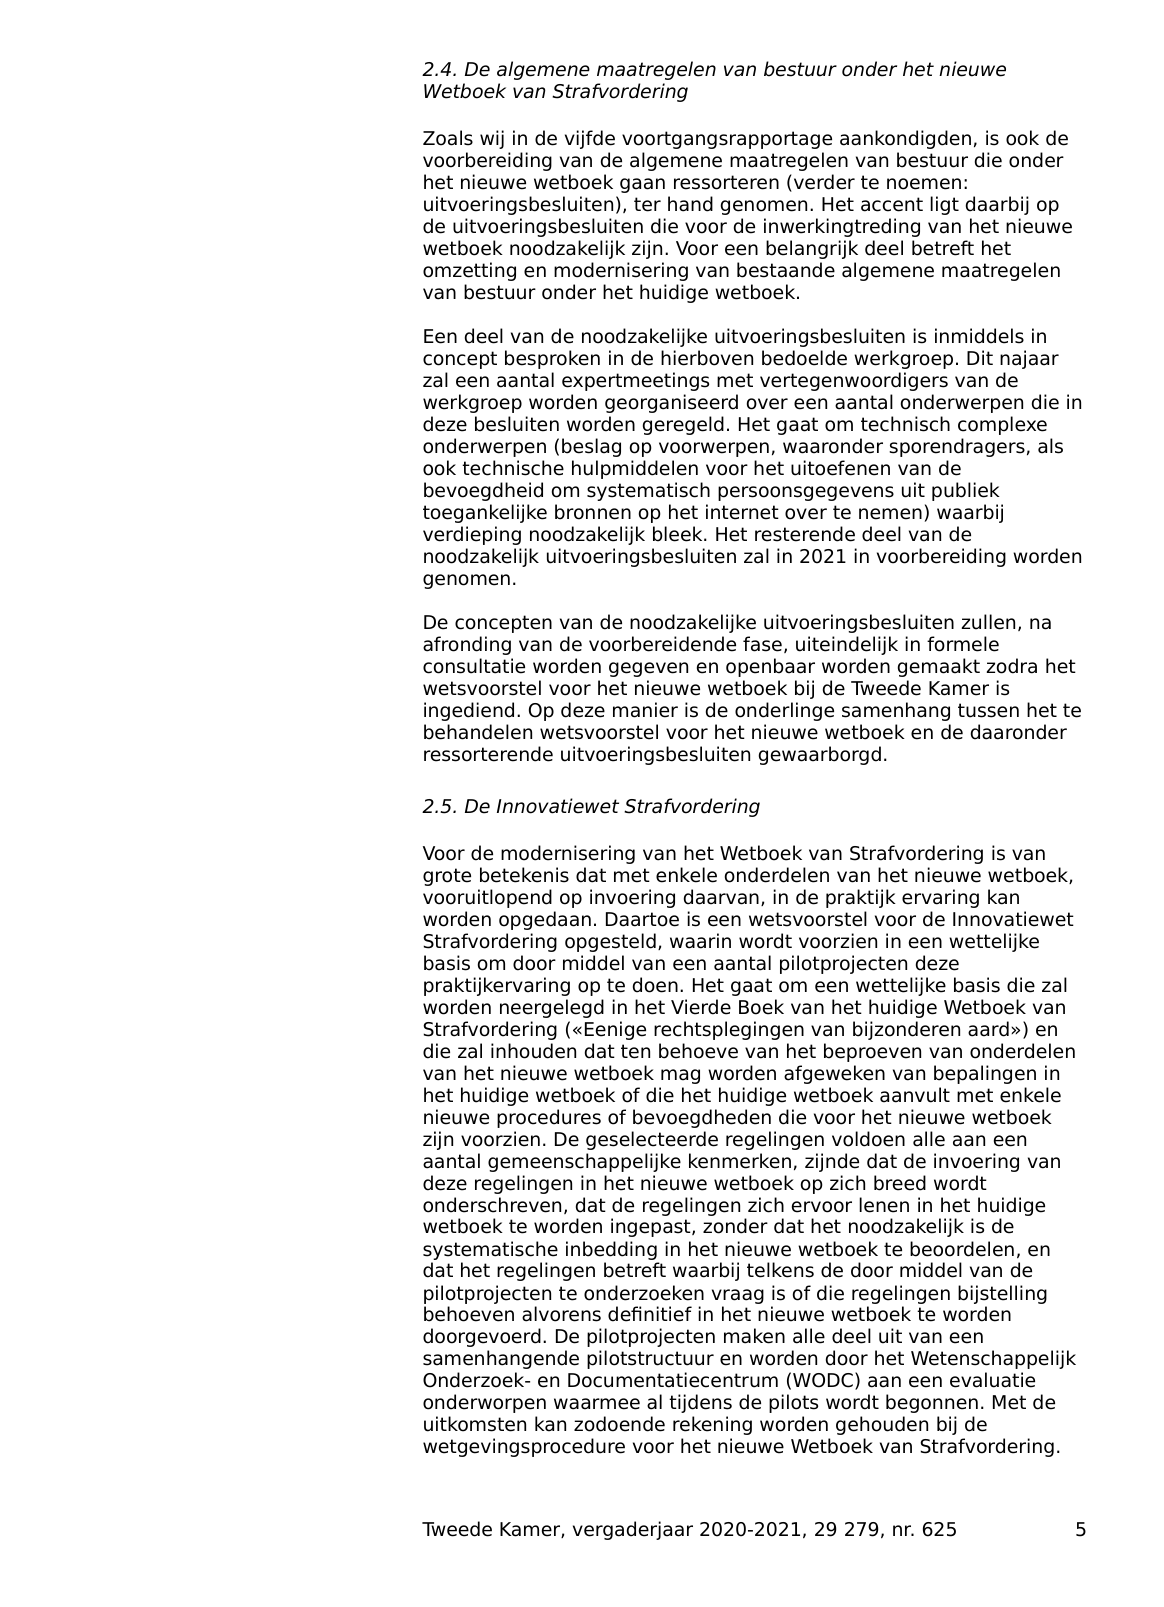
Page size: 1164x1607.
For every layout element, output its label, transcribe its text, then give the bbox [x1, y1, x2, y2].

text De concepten van de noodzakelijke uitvoeringsbesluiten zullen, na afronding van de voorbereidende fase, uiteindelijk in formele consultatie worden gegeven en openbaar worden gemaakt zodra het wetsvoorstel voor het nieuwe wetboek bij de Tweede Kamer is ingediend. Op deze manier is de onderlinge samenhang tussen het te behandelen wetsvoorstel voor het nieuwe wetboek en de daaronder ressorterende uitvoeringsbesluiten gewaarborgd. [422, 612, 1087, 766]
subtitle 2.4. De algemene maatregelen van bestuur onder het nieuwe Wetboek van Strafvordering [422, 59, 1087, 103]
subtitle 2.5. De Innovatiewet Strafvordering [422, 796, 1087, 818]
text Voor de modernisering van het Wetboek van Strafvordering is van grote betekenis dat met enkele onderdelen van het nieuwe wetboek, vooruitlopend op invoering daarvan, in de praktijk ervaring kan worden opgedaan. Daartoe is een wetsvoorstel voor de Innovatiewet Strafvordering opgesteld, waarin wordt voorzien in een wettelijke basis om door middel van een aantal pilotprojecten deze praktijkervaring op te doen. Het gaat om een wettelijke basis die zal worden neergelegd in het Vierde Boek van het huidige Wetboek van Strafvordering («Eenige rechtsplegingen van bijzonderen aard») en die zal inhouden dat ten behoeve van het beproeven van onderdelen van het nieuwe wetboek mag worden afgeweken van bepalingen in het huidige wetboek of die het huidige wetboek aanvult met enkele nieuwe procedures of bevoegdheden die voor het nieuwe wetboek zijn voorzien. De geselecteerde regelingen voldoen alle aan een aantal gemeenschappelijke kenmerken, zijnde dat de invoering van deze regelingen in het nieuwe wetboek op zich breed wordt onderschreven, dat de regelingen zich ervoor lenen in het huidige wetboek te worden ingepast, zonder dat het noodzakelijk is de systematische inbedding in het nieuwe wetboek te beoordelen, en dat het regelingen betreft waarbij telkens de door middel van de pilotprojecten te onderzoeken vraag is of die regelingen bijstelling behoeven alvorens definitief in het nieuwe wetboek te worden doorgevoerd. De pilotprojecten maken alle deel uit van een samenhangende pilotstructuur en worden door het Wetenschappelijk Onderzoek- en Documentatiecentrum (WODC) aan een evaluatie onderworpen waarmee al tijdens de pilots wordt begonnen. Met de uitkomsten kan zodoende rekening worden gehouden bij de wetgevingsprocedure voor het nieuwe Wetboek van Strafvordering. [422, 843, 1087, 1458]
text Een deel van de noodzakelijke uitvoeringsbesluiten is inmiddels in concept besproken in de hierboven bedoelde werkgroep. Dit najaar zal een aantal expertmeetings met vertegenwoordigers van de werkgroep worden georganiseerd over een aantal onderwerpen die in deze besluiten worden geregeld. Het gaat om technisch complexe onderwerpen (beslag op voorwerpen, waaronder sporendragers, als ook technische hulpmiddelen voor het uitoefenen van de bevoegdheid om systematisch persoonsgegevens uit publiek toegankelijke bronnen op het internet over te nemen) waarbij verdieping noodzakelijk bleek. Het resterende deel van de noodzakelijk uitvoeringsbesluiten zal in 2021 in voorbereiding worden genomen. [422, 326, 1087, 590]
text Zoals wij in de vijfde voortgangsrapportage aankondigden, is ook de voorbereiding van de algemene maatregelen van bestuur die onder het nieuwe wetboek gaan ressorteren (verder te noemen: uitvoeringsbesluiten), ter hand genomen. Het accent ligt daarbij op de uitvoeringsbesluiten die voor de inwerkingtreding van het nieuwe wetboek noodzakelijk zijn. Voor een belangrijk deel betreft het omzetting en modernisering van bestaande algemene maatregelen van bestuur onder het huidige wetboek. [422, 128, 1087, 304]
